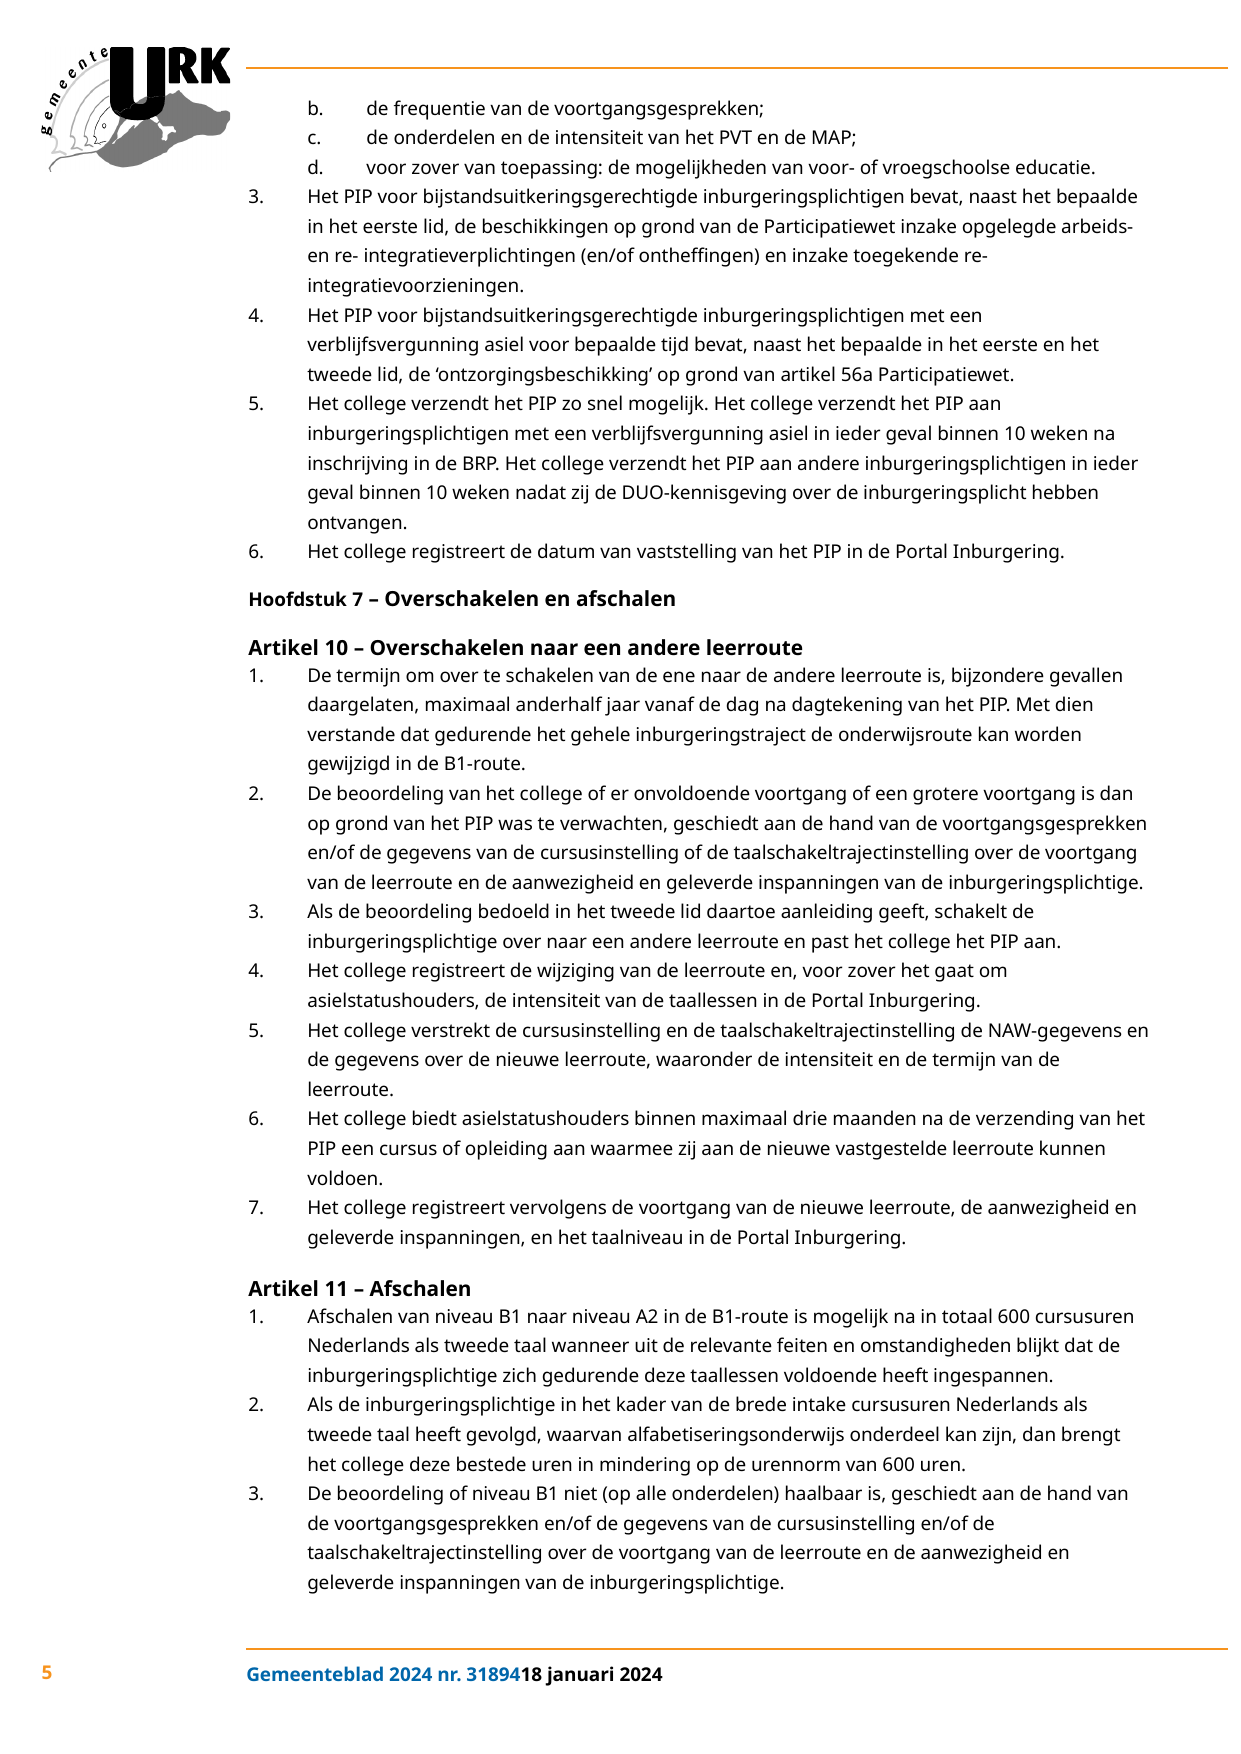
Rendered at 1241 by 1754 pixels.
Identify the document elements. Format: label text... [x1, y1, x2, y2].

list De beoordeling of niveau B1 niet (op alle onderdelen) haalbaar is, geschiedt aan de hand van de voortgangsgesprekken en/of de gegevens van de cursusinstelling en/of de taalschakeltrajectinstelling over de voortgang van de leerroute en de aanwezigheid en geleverde inspanningen van de inburgeringsplichtige. [248, 1480, 1152, 1595]
list Het PIP voor bijstandsuitkeringsgerechtigde inburgeringsplichtigen met een verblijfsvergunning asiel voor bepaalde tijd bevat, naast het bepaalde in het eerste en het tweede lid, de ‘ontzorgingsbeschikking’ op grond van artikel 56a Participatiewet. [248, 302, 1152, 387]
list De termijn om over te schakelen van de ene naar de andere leerroute is, bijzondere gevallen daargelaten, maximaal anderhalf jaar vanaf de dag na dagtekening van het PIP. Met dien verstande dat gedurende het gehele inburgeringstraject de onderwijsroute kan worden gewijzigd in de B1-route. [248, 662, 1152, 776]
list De beoordeling van het college of er onvoldoende voortgang of een grotere voortgang is dan op grond van het PIP was te verwachten, geschiedt aan de hand van de voortgangsgesprekken en/of de gegevens van de cursusinstelling of de taalschakeltrajectinstelling over de voortgang van de leerroute en de aanwezigheid en geleverde inspanningen van de inburgeringsplichtige. [248, 780, 1152, 895]
text Artikel 11 – Afschalen [248, 1274, 1152, 1303]
list Het college verzendt het PIP zo snel mogelijk. Het college verzendt het PIP aan inburgeringsplichtigen met een verblijfsvergunning asiel in ieder geval binnen 10 weken na inschrijving in de BRP. Het college verzendt het PIP aan andere inburgeringsplichtigen in ieder geval binnen 10 weken nadat zij de DUO-kennisgeving over de inburgeringsplicht hebben ontvangen. [248, 391, 1152, 535]
list Het college registreert de datum van vaststelling van het PIP in de Portal Inburgering. [248, 538, 1152, 564]
list Als de beoordeling bedoeld in het tweede lid daartoe aanleiding geeft, schakelt de inburgeringsplichtige over naar een andere leerroute en past het college het PIP aan. [248, 898, 1152, 954]
list Het college registreert de wijziging van de leerroute en, voor zover het gaat om asielstatushouders, de intensiteit van de taallessen in de Portal Inburgering. [248, 958, 1152, 1013]
picture [41, 47, 231, 172]
list de frequentie van de voortgangsgesprekken; [307, 95, 1152, 121]
list Het college biedt asielstatushouders binnen maximaal drie maanden na de verzending van het PIP een cursus of opleiding aan waarmee zij aan de nieuwe vastgestelde leerroute kunnen voldoen. [248, 1106, 1152, 1191]
list Afschalen van niveau B1 naar niveau A2 in de B1-route is mogelijk na in totaal 600 cursusuren Nederlands als tweede taal wanneer uit de relevante feiten en omstandigheden blijkt dat de inburgeringsplichtige zich gedurende deze taallessen voldoende heeft ingespannen. [248, 1303, 1152, 1388]
list Het PIP voor bijstandsuitkeringsgerechtigde inburgeringsplichtigen bevat, naast het bepaalde in het eerste lid, de beschikkingen op grond van de Participatiewet inzake opgelegde arbeids- en re- integratieverplichtingen (en/of ontheffingen) en inzake toegekende re-integratievoorzieningen. [248, 183, 1152, 298]
list voor zover van toepassing: de mogelijkheden van voor- of vroegschoolse educatie. [307, 154, 1152, 180]
list Als de inburgeringsplichtige in het kader van de brede intake cursusuren Nederlands als tweede taal heeft gevolgd, waarvan alfabetiseringsonderwijs onderdeel kan zijn, dan brengt het college deze bestede uren in mindering op de urennorm van 600 uren. [248, 1392, 1152, 1476]
list Het college verstrekt de cursusinstelling en de taalschakeltrajectinstelling de NAW-gegevens en de gegevens over de nieuwe leerroute, waaronder de intensiteit en de termijn van de leerroute. [248, 1017, 1152, 1102]
list Het college registreert vervolgens de voortgang van de nieuwe leerroute, de aanwezigheid en geleverde inspanningen, en het taalniveau in de Portal Inburgering. [248, 1194, 1152, 1250]
text Hoofdstuk 7 – Overschakelen en afschalen [248, 584, 1152, 613]
list de onderdelen en de intensiteit van het PVT en de MAP; [307, 124, 1152, 150]
text Artikel 10 – Overschakelen naar een andere leerroute [248, 633, 1152, 662]
